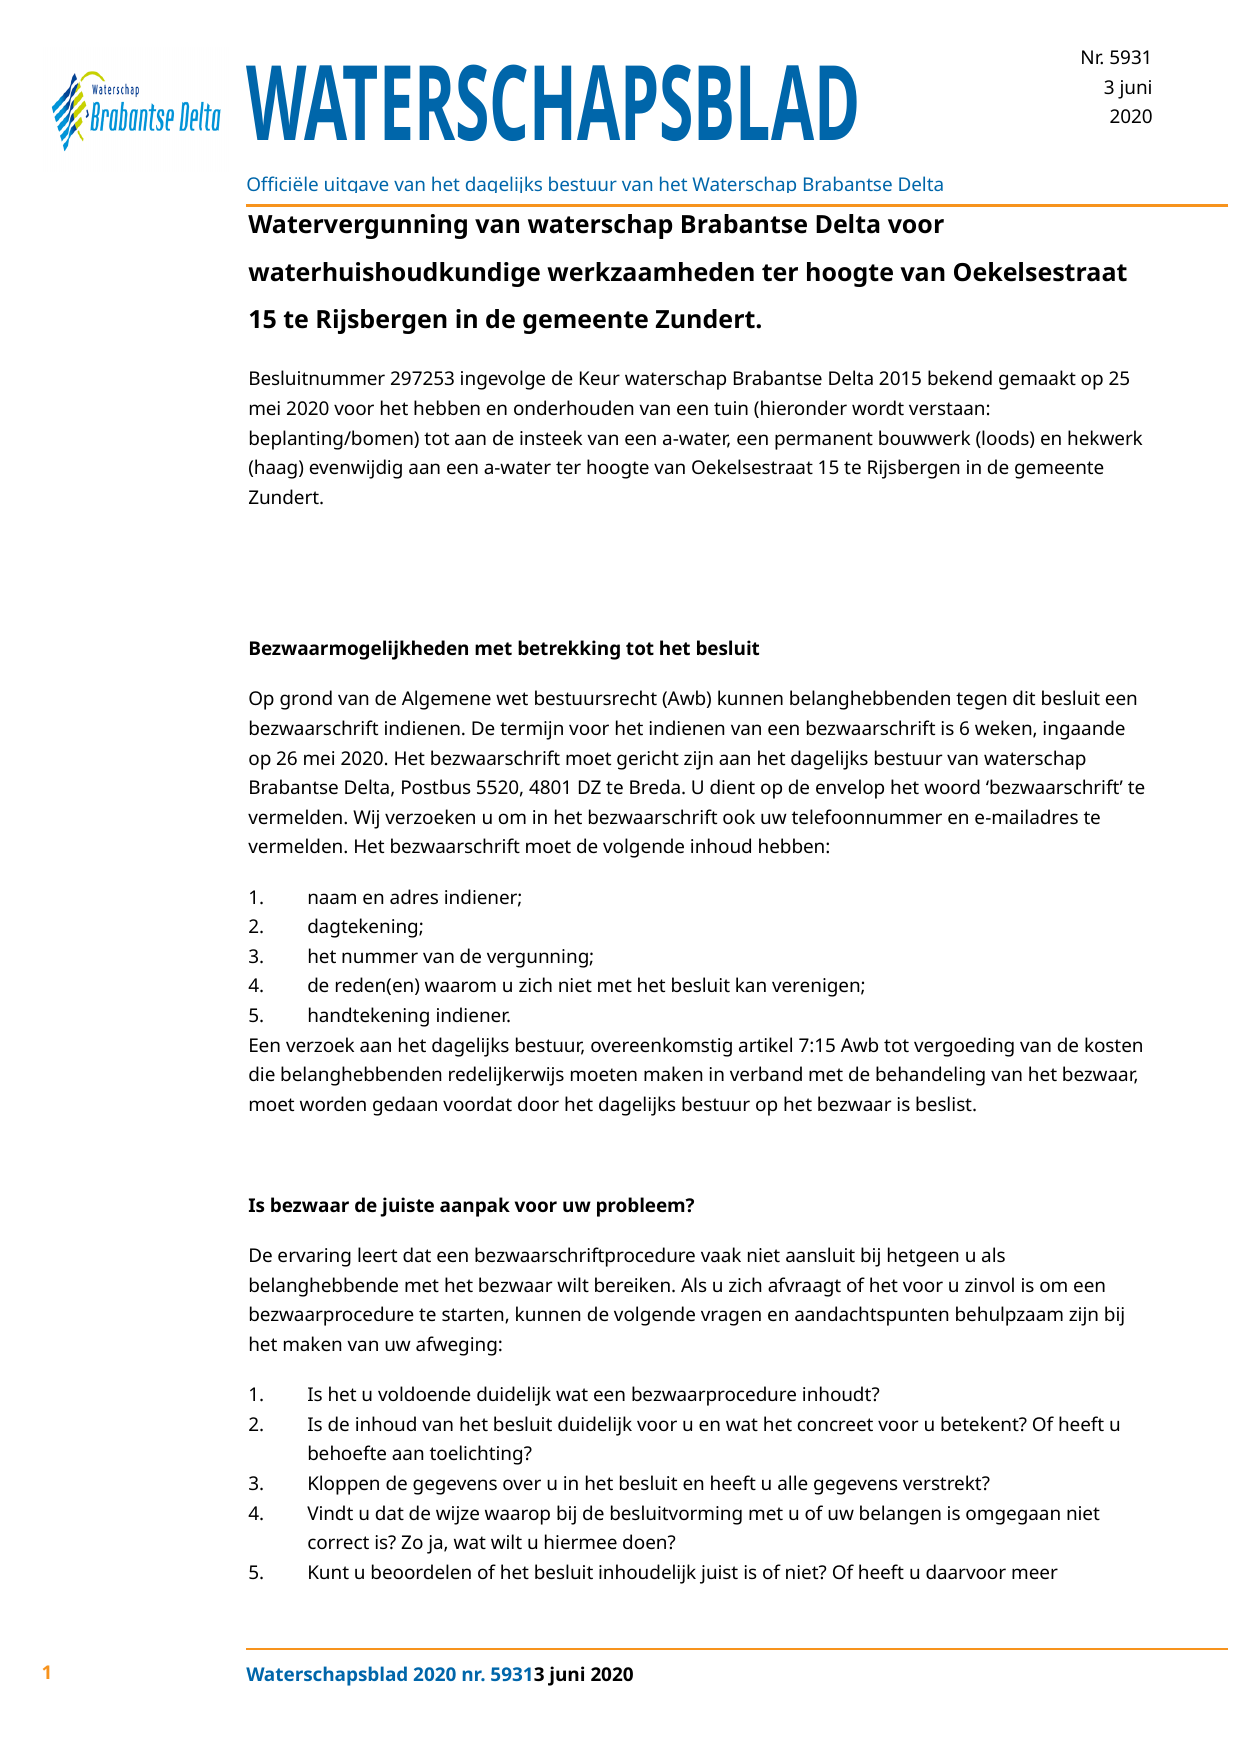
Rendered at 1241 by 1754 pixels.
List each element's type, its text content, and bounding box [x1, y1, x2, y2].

list Kunt u beoordelen of het besluit inhoudelijk juist is of niet? Of heeft u daarvoor meer [248, 1559, 1152, 1584]
list handtekening indiener. [248, 1002, 1152, 1028]
picture [41, 47, 231, 172]
text Bezwaarmogelijkheden met betrekking tot het besluit [248, 635, 1152, 661]
text Is bezwaar de juiste aanpak voor uw probleem? [248, 1192, 1152, 1217]
list Is het u voldoende duidelijk wat een bezwaarprocedure inhoudt? [248, 1381, 1152, 1407]
text Een verzoek aan het dagelijks bestuur, overeenkomstig artikel 7:15 Awb tot vergoeding van de kosten die belanghebbenden redelijkerwijs moeten maken in verband met de behandeling van het bezwaar, moet worden gedaan voordat door het dagelijks bestuur op het bezwaar is beslist. [248, 1032, 1152, 1117]
list Kloppen de gegevens over u in het besluit en heeft u alle gegevens verstrekt? [248, 1470, 1152, 1496]
text Op grond van de Algemene wet bestuursrecht (Awb) kunnen belanghebbenden tegen dit besluit een bezwaarschrift indienen. De termijn voor het indienen van een bezwaarschrift is 6 weken, ingaande op 26 mei 2020. Het bezwaarschrift moet gericht zijn aan het dagelijks bestuur van waterschap Brabantse Delta, Postbus 5520, 4801 DZ te Breda. U dient op de envelop het woord ‘bezwaarschrift’ te vermelden. Wij verzoeken u om in het bezwaarschrift ook uw telefoonnummer en e‑mailadres te vermelden. Het bezwaarschrift moet de volgende inhoud hebben: [248, 686, 1152, 859]
list Is de inhoud van het besluit duidelijk voor u en wat het concreet voor u betekent? Of heeft u behoefte aan toelichting? [248, 1411, 1152, 1466]
list het nummer van de vergunning; [248, 943, 1152, 969]
text De ervaring leert dat een bezwaarschriftprocedure vaak niet aansluit bij hetgeen u als belanghebbende met het bezwaar wilt bereiken. Als u zich afvraagt of het voor u zinvol is om een bezwaarprocedure te starten, kunnen de volgende vragen en aandachtspunten behulpzaam zijn bij het maken van uw afweging: [248, 1242, 1152, 1357]
list naam en adres indiener; [248, 884, 1152, 909]
list Vindt u dat de wijze waarop bij de besluitvorming met u of uw belangen is omgegaan niet correct is? Zo ja, wat wilt u hiermee doen? [248, 1500, 1152, 1555]
text Besluitnummer 297253 ingevolge de Keur waterschap Brabantse Delta 2015 bekend gemaakt op 25 mei 2020 voor het hebben en onderhouden van een tuin (hieronder wordt verstaan: beplanting/bomen) tot aan de insteek van een a-water, een permanent bouwwerk (loods) en hekwerk (haag) evenwijdig aan een a-water ter hoogte van Oekelsestraat 15 te Rijsbergen in de gemeente Zundert. [248, 366, 1152, 509]
list de reden(en) waarom u zich niet met het besluit kan verenigen; [248, 973, 1152, 998]
text Watervergunning van waterschap Brabantse Delta voor waterhuishoudkundige werkzaamheden ter hoogte van Oekelsestraat 15 te Rijsbergen in de gemeente Zundert. [248, 207, 1152, 336]
list dagtekening; [248, 913, 1152, 939]
